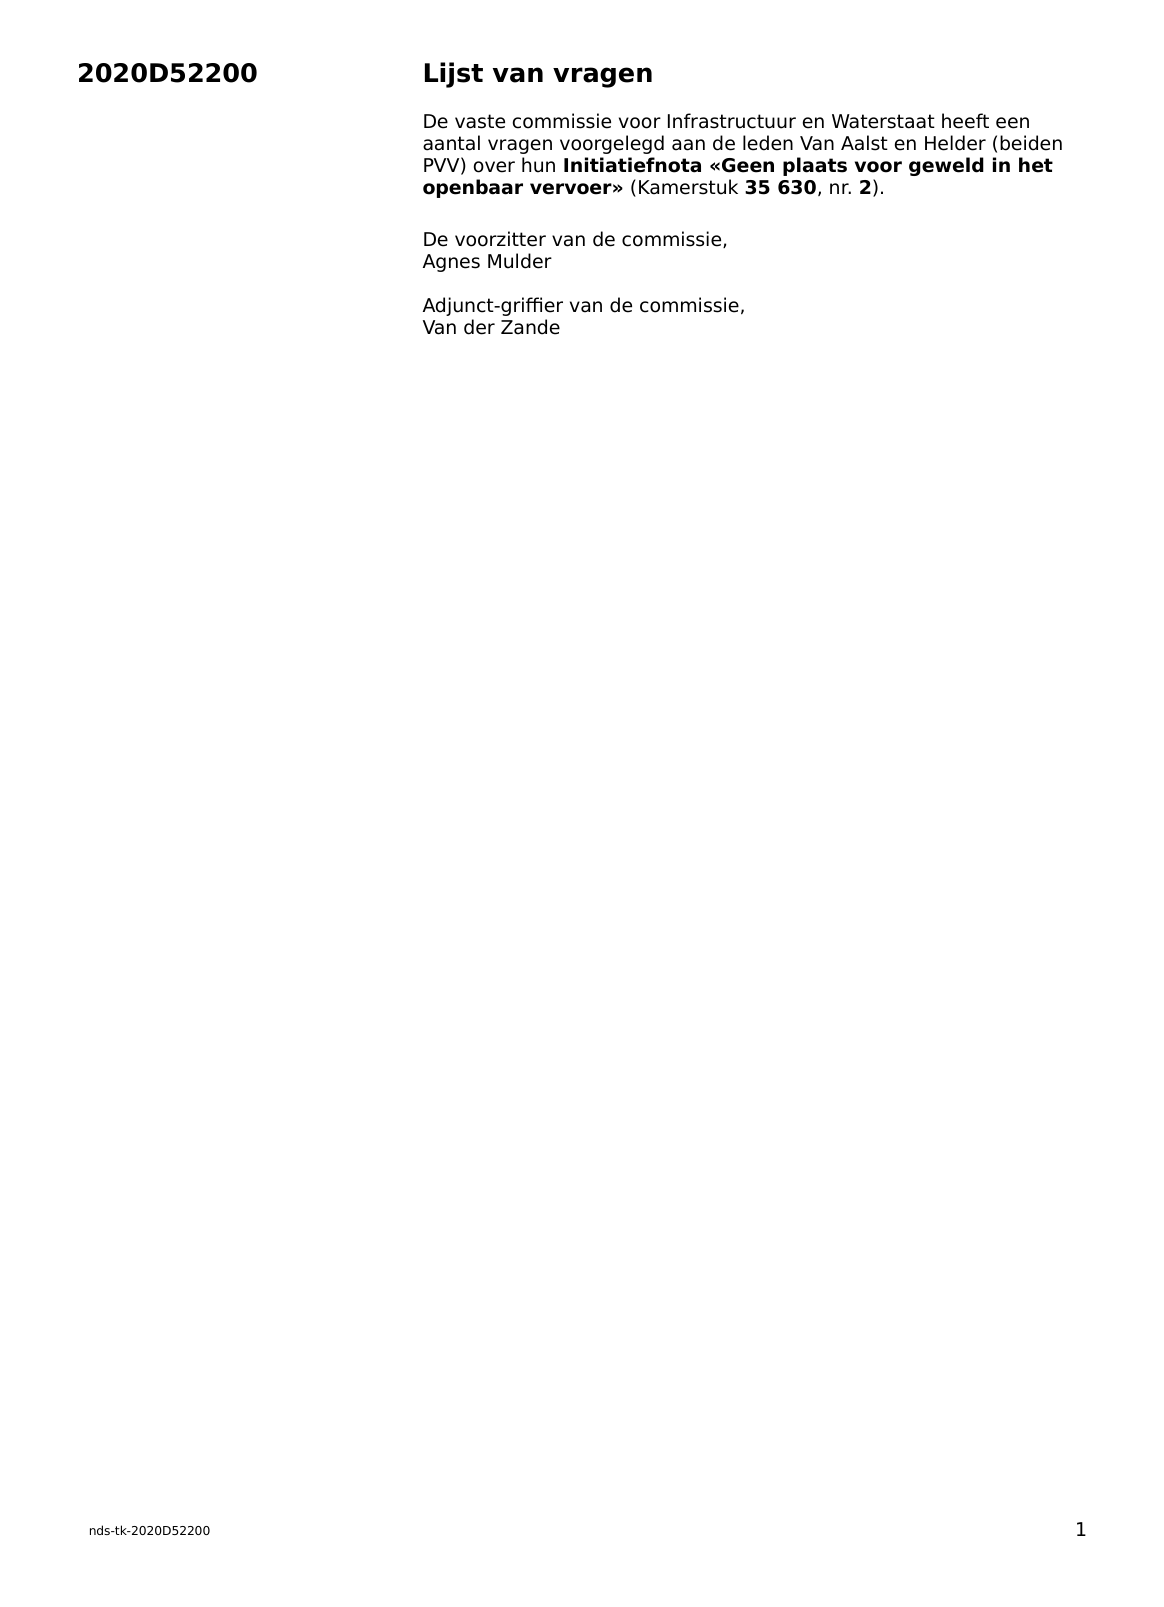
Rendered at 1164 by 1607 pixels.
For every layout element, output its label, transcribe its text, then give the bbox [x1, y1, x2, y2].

text De vaste commissie voor Infrastructuur en Waterstaat heeft een aantal vragen voorgelegd aan de leden Van Aalst en Helder (beiden PVV) over hun Initiatiefnota «Geen plaats voor geweld in het openbaar vervoer» (Kamerstuk 35 630, nr. 2). [422, 111, 1087, 199]
text 2020D52200 Lijst van vragen [77, 59, 1087, 89]
text Adjunct-griffier van de commissie, Van der Zande [422, 295, 1087, 339]
text nds-tk-2020D52200 [88, 1524, 323, 1538]
text De voorzitter van de commissie, Agnes Mulder [422, 229, 1087, 273]
